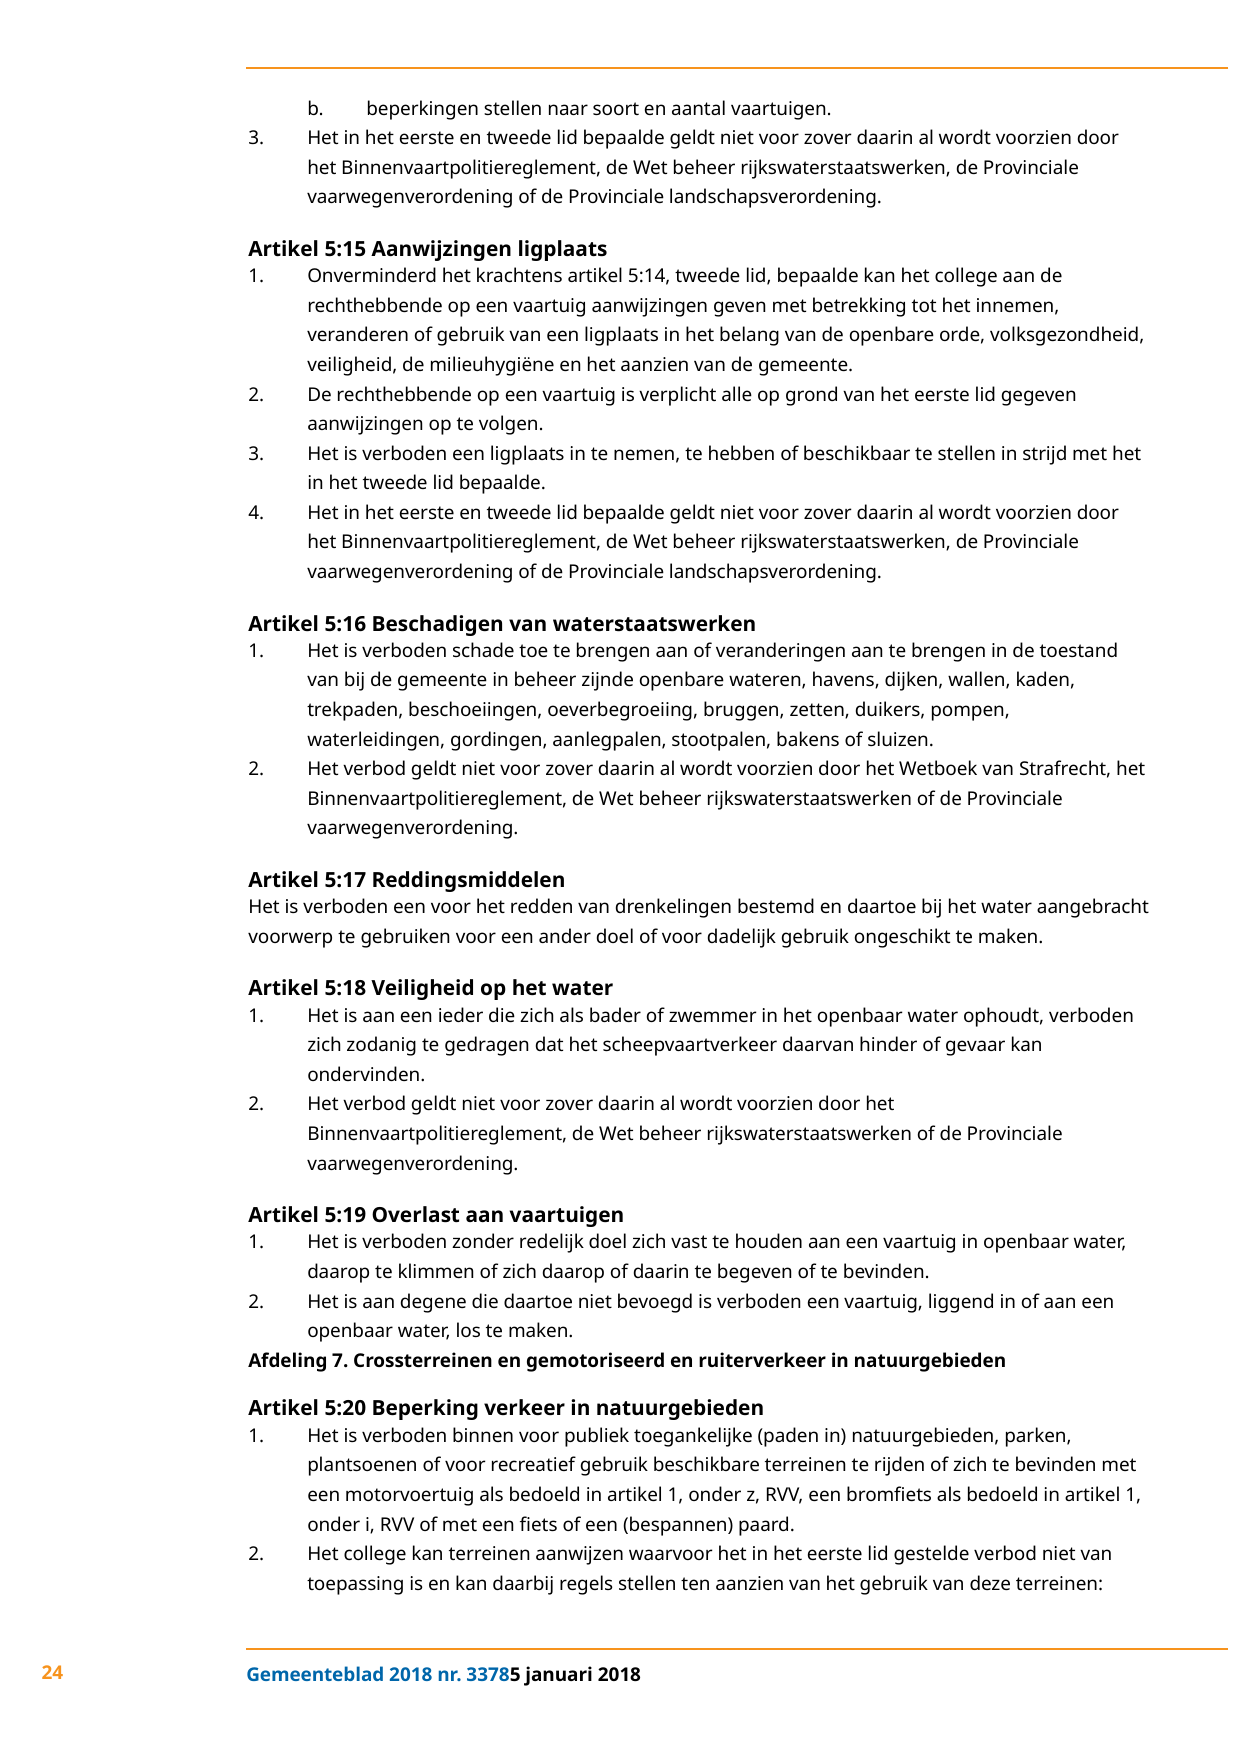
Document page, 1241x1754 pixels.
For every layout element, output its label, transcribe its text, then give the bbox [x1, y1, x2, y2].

list Het verbod geldt niet voor zover daarin al wordt voorzien door het Binnenvaartpolitiereglement, de Wet beheer rijkswaterstaatswerken of de Provinciale vaarwegenverordening. [248, 1091, 1152, 1176]
text Artikel 5:20 Beperking verkeer in natuurgebieden [248, 1393, 1152, 1422]
list Het in het eerste en tweede lid bepaalde geldt niet voor zover daarin al wordt voorzien door het Binnenvaartpolitiereglement, de Wet beheer rijkswaterstaatswerken, de Provinciale vaarwegenverordening of de Provinciale landschapsverordening. [248, 499, 1152, 584]
list Het is verboden zonder redelijk doel zich vast te houden aan een vaartuig in openbaar water, daarop te klimmen of zich daarop of daarin te begeven of te bevinden. [248, 1229, 1152, 1284]
text Het is verboden een voor het redden van drenkelingen bestemd en daartoe bij het water aangebracht voorwerp te gebruiken voor een ander doel of voor dadelijk gebruik ongeschikt te maken. [248, 893, 1152, 949]
list Het is aan degene die daartoe niet bevoegd is verboden een vaartuig, liggend in of aan een openbaar water, los te maken. [248, 1288, 1152, 1343]
text Artikel 5:17 Reddingsmiddelen [248, 865, 1152, 893]
list Het is aan een ieder die zich als bader of zwemmer in het openbaar water ophoudt, verboden zich zodanig te gedragen dat het scheepvaartverkeer daarvan hinder of gevaar kan ondervinden. [248, 1002, 1152, 1087]
list De rechthebbende op een vaartuig is verplicht alle op grond van het eerste lid gegeven aanwijzingen op te volgen. [248, 381, 1152, 436]
list Onverminderd het krachtens artikel 5:14, tweede lid, bepaalde kan het college aan de rechthebbende op een vaartuig aanwijzingen geven met betrekking tot het innemen, veranderen of gebruik van een ligplaats in het belang van de openbare orde, volksgezondheid, veiligheid, de milieuhygiëne en het aanzien van de gemeente. [248, 262, 1152, 377]
list Het is verboden schade toe te brengen aan of veranderingen aan te brengen in de toestand van bij de gemeente in beheer zijnde openbare wateren, havens, dijken, wallen, kaden, trekpaden, beschoeiingen, oeverbegroeiing, bruggen, zetten, duikers, pompen, waterleidingen, gordingen, aanlegpalen, stootpalen, bakens of sluizen. [248, 637, 1152, 752]
list Het college kan terreinen aanwijzen waarvoor het in het eerste lid gestelde verbod niet van toepassing is en kan daarbij regels stellen ten aanzien van het gebruik van deze terreinen: [248, 1540, 1152, 1596]
list Het is verboden binnen voor publiek toegankelijke (paden in) natuurgebieden, parken, plantsoenen of voor recreatief gebruik beschikbare terreinen te rijden of zich te bevinden met een motorvoertuig als bedoeld in artikel 1, onder z, RVV, een bromfiets als bedoeld in artikel 1, onder i, RVV of met een fiets of een (bespannen) paard. [248, 1422, 1152, 1536]
list beperkingen stellen naar soort en aantal vaartuigen. [307, 95, 1152, 121]
list Het verbod geldt niet voor zover daarin al wordt voorzien door het Wetboek van Strafrecht, het Binnenvaartpolitiereglement, de Wet beheer rijkswaterstaatswerken of de Provinciale vaarwegenverordening. [248, 755, 1152, 840]
list Het in het eerste en tweede lid bepaalde geldt niet voor zover daarin al wordt voorzien door het Binnenvaartpolitiereglement, de Wet beheer rijkswaterstaatswerken, de Provinciale vaarwegenverordening of de Provinciale landschapsverordening. [248, 124, 1152, 209]
text Artikel 5:18 Veiligheid op het water [248, 973, 1152, 1002]
text Artikel 5:15 Aanwijzingen ligplaats [248, 234, 1152, 262]
text Artikel 5:16 Beschadigen van waterstaatswerken [248, 609, 1152, 637]
text Artikel 5:19 Overlast aan vaartuigen [248, 1200, 1152, 1229]
picture [41, 47, 231, 172]
list Het is verboden een ligplaats in te nemen, te hebben of beschikbaar te stellen in strijd met het in het tweede lid bepaalde. [248, 440, 1152, 495]
text Afdeling 7. Crossterreinen en gemotoriseerd en ruiterverkeer in natuurgebieden [248, 1347, 1152, 1373]
